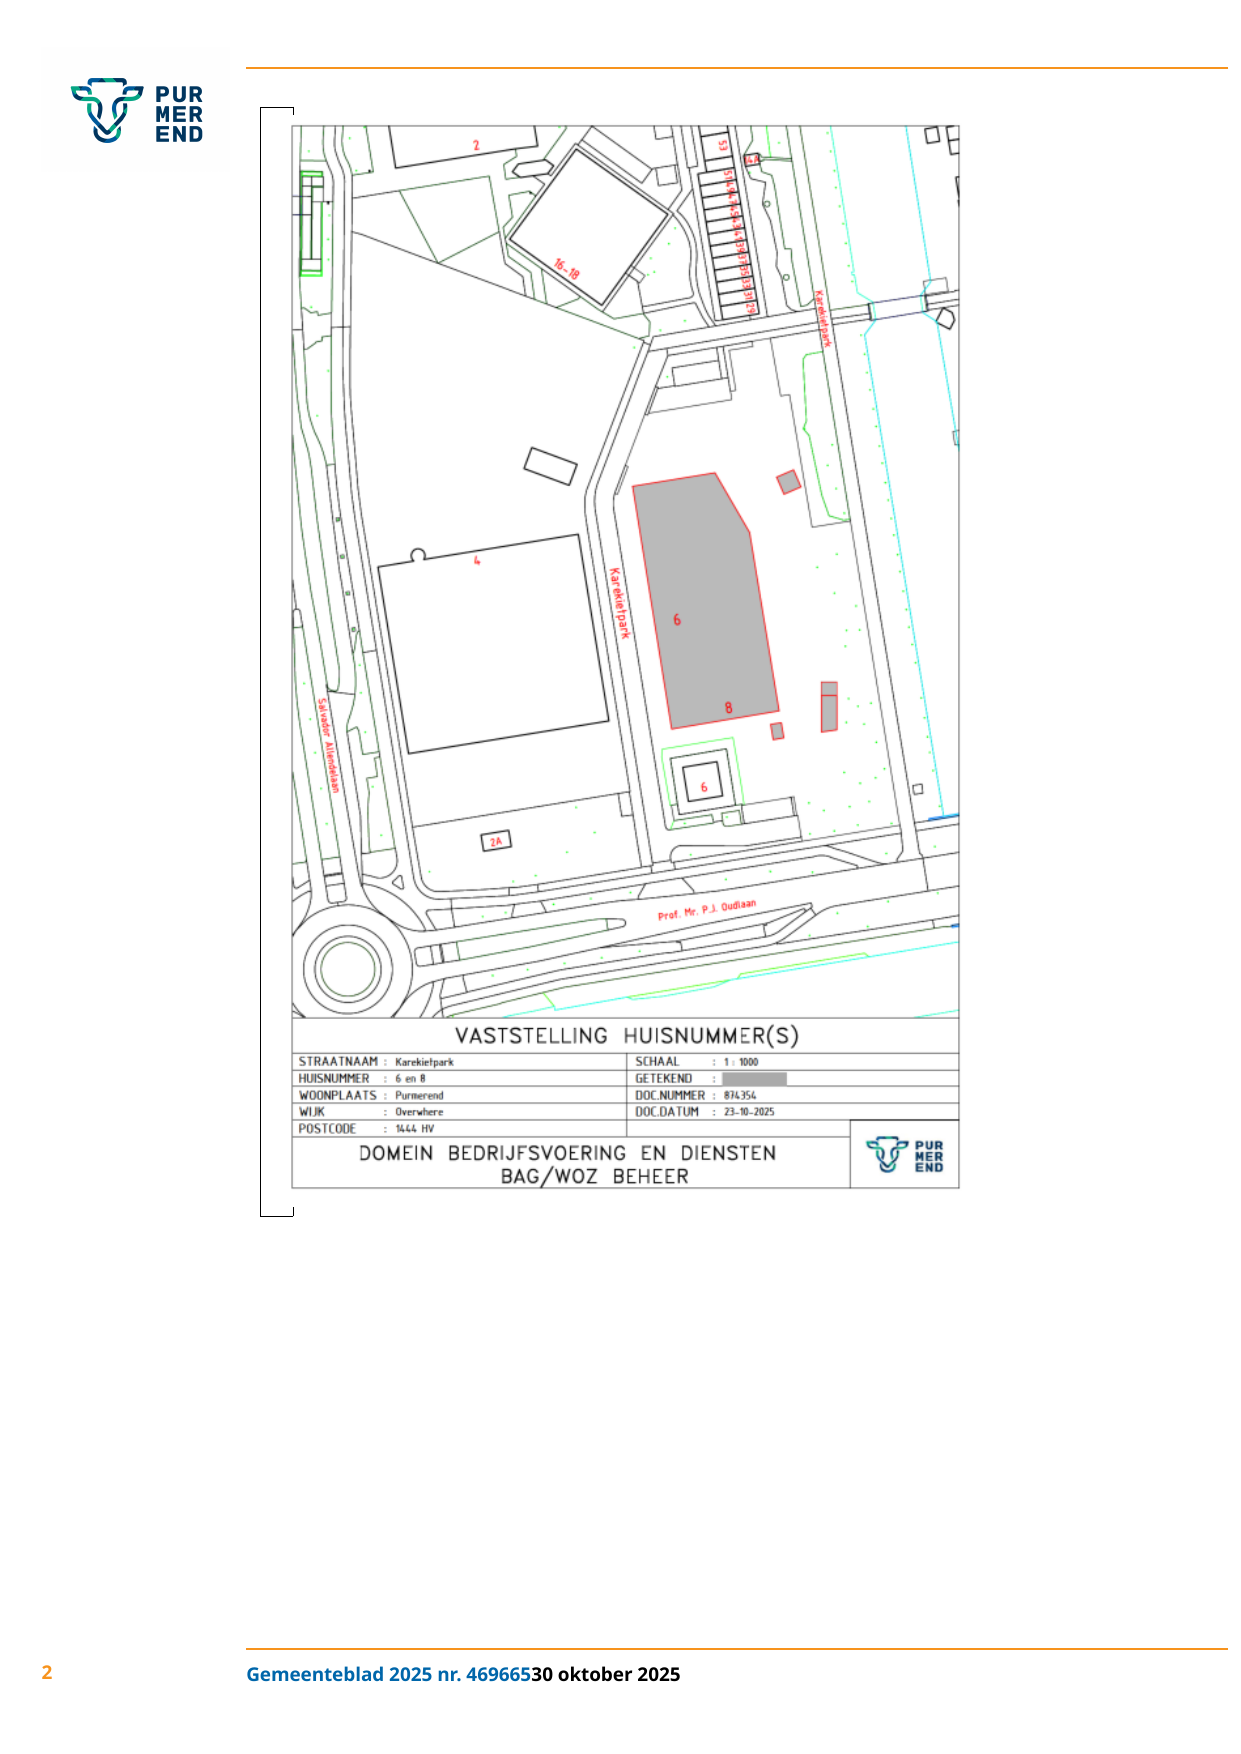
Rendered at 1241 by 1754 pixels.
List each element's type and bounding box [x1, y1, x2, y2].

picture [268, 115, 978, 1207]
picture [41, 47, 231, 172]
